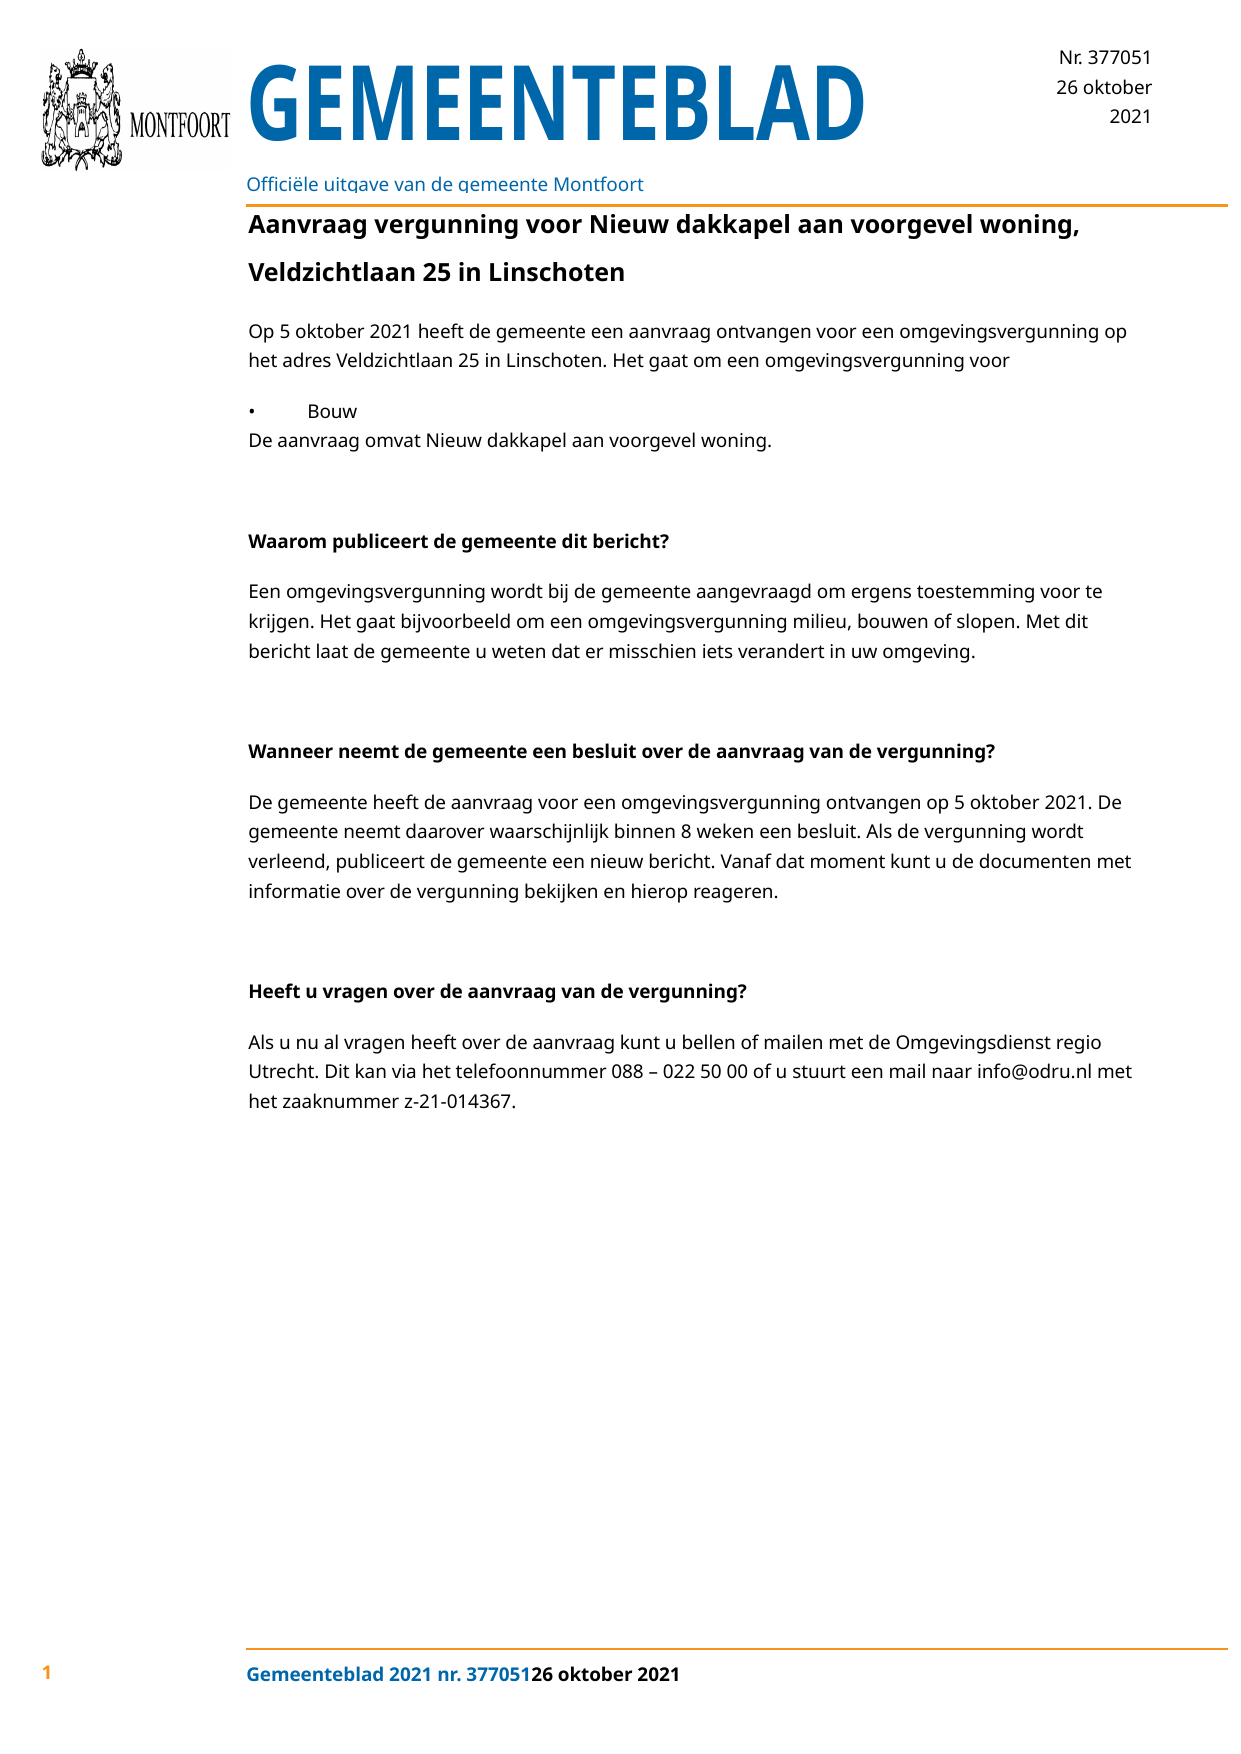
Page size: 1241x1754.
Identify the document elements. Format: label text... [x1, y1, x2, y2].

list Bouw [248, 398, 1152, 424]
picture [41, 47, 231, 172]
text Een omgevingsvergunning wordt bij de gemeente aangevraagd om ergens toestemming voor te krijgen. Het gaat bijvoorbeeld om een omgevingsvergunning milieu, bouwen of slopen. Met dit bericht laat de gemeente u weten dat er misschien iets verandert in uw omgeving. [248, 579, 1152, 664]
text Waarom publiceert de gemeente dit bericht? [248, 528, 1152, 554]
text Wanneer neemt de gemeente een besluit over de aanvraag van de vergunning? [248, 739, 1152, 764]
text Als u nu al vragen heeft over de aanvraag kunt u bellen of mailen met de Omgevingsdienst regio Utrecht. Dit kan via het telefoonnummer 088 – 022 50 00 of u stuurt een mail naar info@odru.nl met het zaaknummer z-21-014367. [248, 1029, 1152, 1114]
text Heeft u vragen over de aanvraag van de vergunning? [248, 979, 1152, 1004]
text De gemeente heeft de aanvraag voor een omgevingsvergunning ontvangen op 5 oktober 2021. De gemeente neemt daarover waarschijnlijk binnen 8 weken een besluit. Als de vergunning wordt verleend, publiceert de gemeente een nieuw bericht. Vanaf dat moment kunt u de documenten met informatie over de vergunning bekijken en hierop reageren. [248, 789, 1152, 904]
text Aanvraag vergunning voor Nieuw dakkapel aan voorgevel woning, Veldzichtlaan 25 in Linschoten [248, 207, 1152, 288]
text Op 5 oktober 2021 heeft de gemeente een aanvraag ontvangen voor een omgevingsvergunning op het adres Veldzichtlaan 25 in Linschoten. Het gaat om een omgevingsvergunning voor [248, 318, 1152, 373]
text De aanvraag omvat Nieuw dakkapel aan voorgevel woning. [248, 427, 1152, 453]
